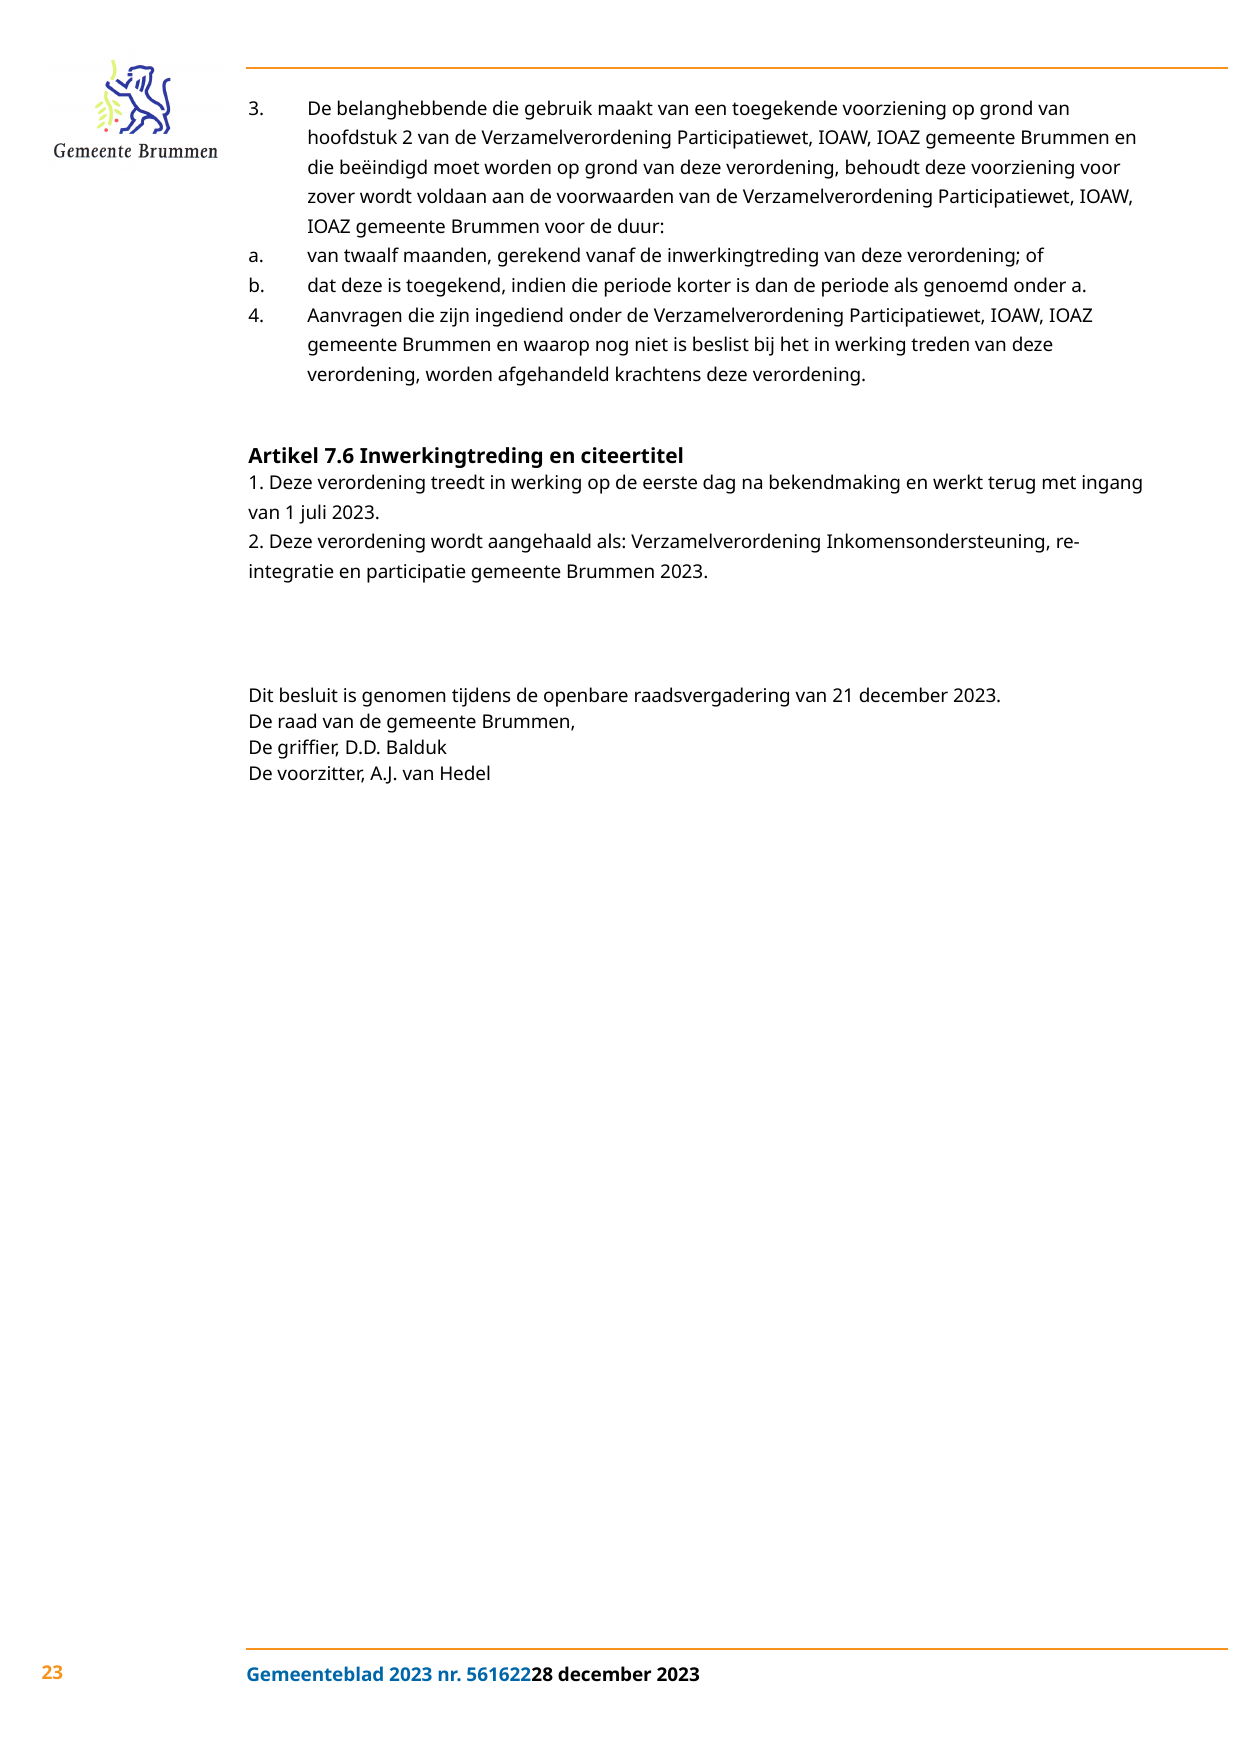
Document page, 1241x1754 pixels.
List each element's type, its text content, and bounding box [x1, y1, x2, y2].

list De belanghebbende die gebruik maakt van een toegekende voorziening op grond van hoofdstuk 2 van de Verzamelverordening Participatiewet, IOAW, IOAZ gemeente Brummen en die beëindigd moet worden op grond van deze verordening, behoudt deze voorziening voor zover wordt voldaan aan de voorwaarden van de Verzamelverordening Participatiewet, IOAW, IOAZ gemeente Brummen voor de duur: [248, 95, 1152, 239]
list van twaalf maanden, gerekend vanaf de inwerkingtreding van deze verordening; of [248, 243, 1152, 268]
text Dit besluit is genomen tijdens de openbare raadsvergadering van 21 december 2023. [248, 683, 1152, 708]
text De voorzitter, A.J. van Hedel [248, 760, 1152, 786]
text 2. Deze verordening wordt aangehaald als: Verzamelverordening Inkomensondersteuning, re-integratie en participatie gemeente Brummen 2023. [248, 529, 1152, 584]
list Aanvragen die zijn ingediend onder de Verzamelverordening Participatiewet, IOAW, IOAZ gemeente Brummen en waarop nog niet is beslist bij het in werking treden van deze verordening, worden afgehandeld krachtens deze verordening. [248, 302, 1152, 387]
picture [41, 47, 231, 172]
text Artikel 7.6 Inwerkingtreding en citeertitel [248, 441, 1152, 469]
list dat deze is toegekend, indien die periode korter is dan de periode als genoemd onder a. [248, 272, 1152, 298]
text 1. Deze verordening treedt in werking op de eerste dag na bekendmaking en werkt terug met ingang van 1 juli 2023. [248, 469, 1152, 525]
text De griffier, D.D. Balduk [248, 734, 1152, 760]
text De raad van de gemeente Brummen, [248, 708, 1152, 734]
